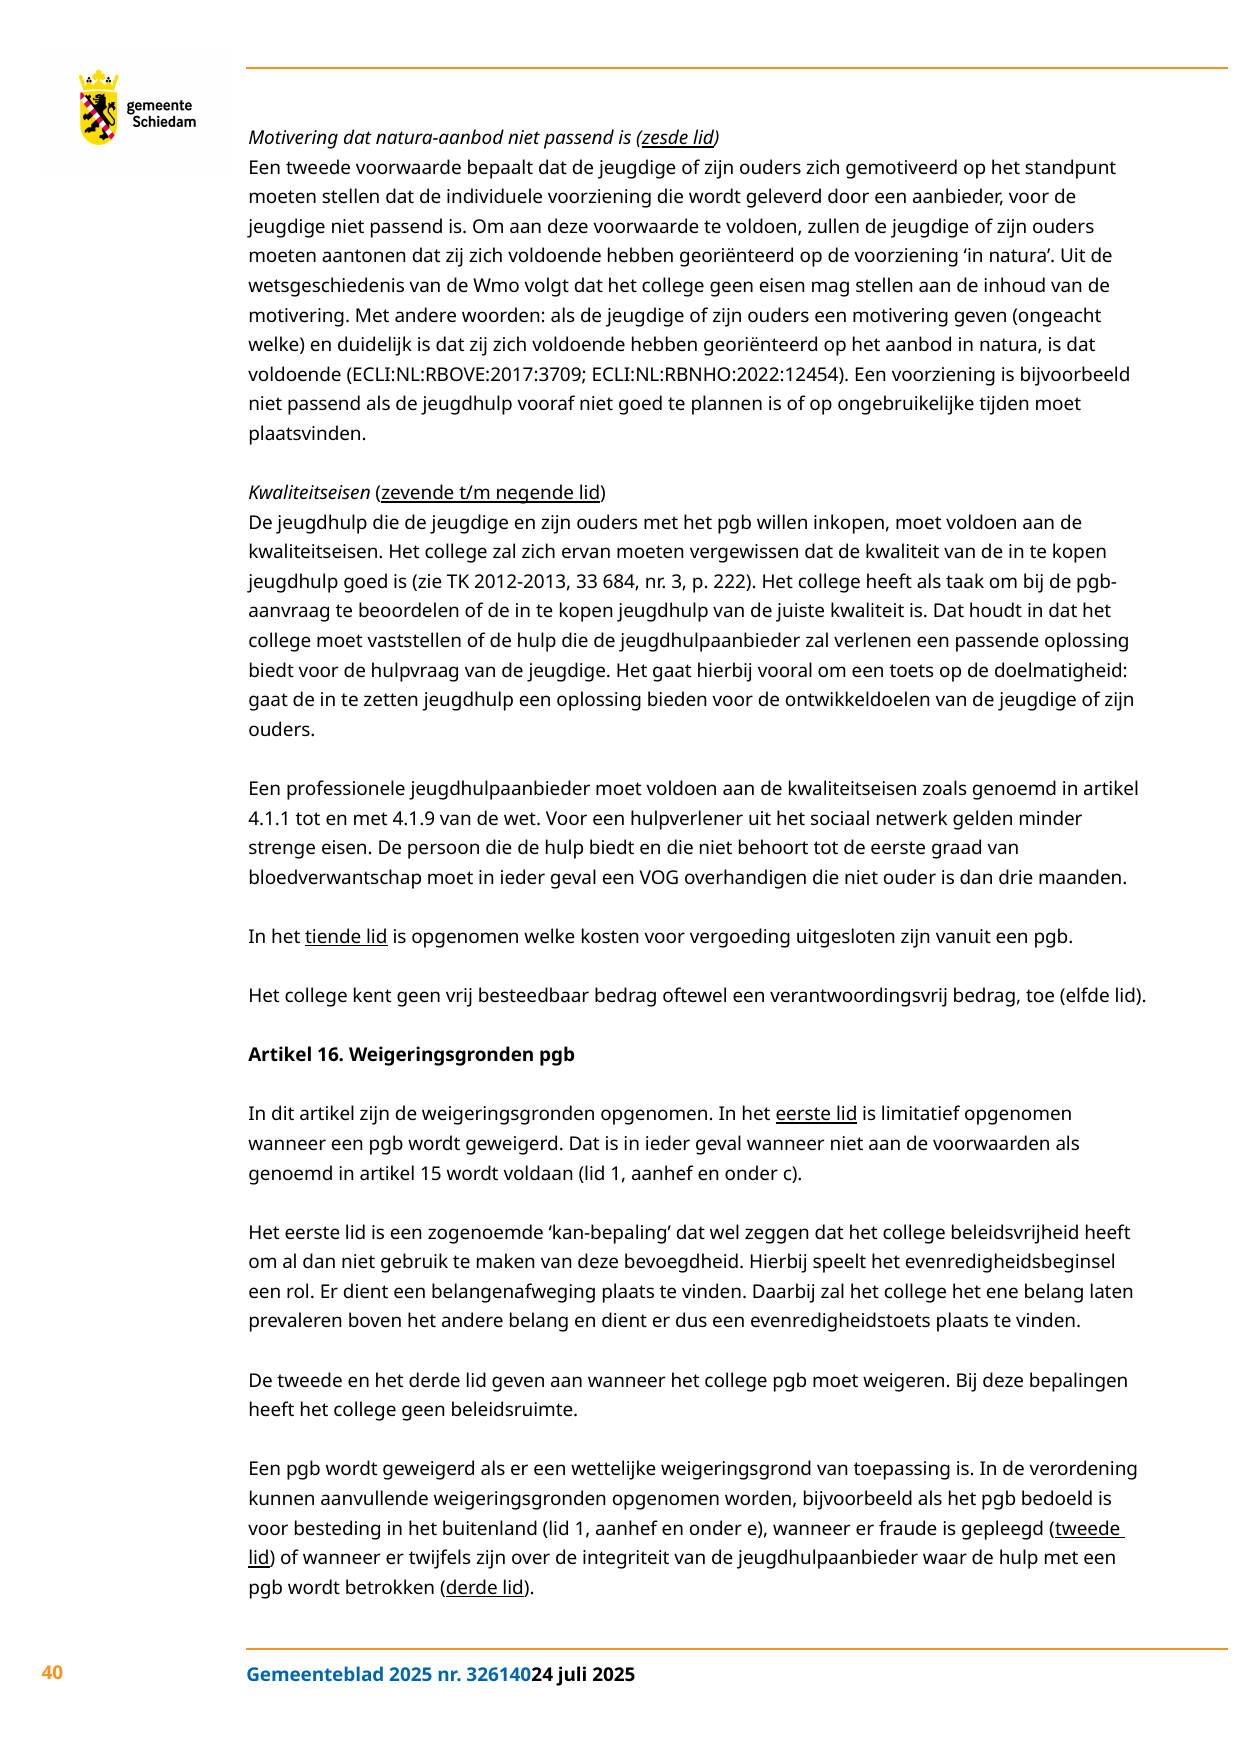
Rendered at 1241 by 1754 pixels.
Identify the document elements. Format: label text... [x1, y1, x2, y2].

text In het tiende lid is opgenomen welke kosten voor vergoeding uitgesloten zijn vanuit een pgb. [248, 923, 1152, 949]
text Kwaliteitseisen (zevende t/m negende lid) [248, 479, 1152, 505]
text Een pgb wordt geweigerd als er een wettelijke weigeringsgrond van toepassing is. In de verordening kunnen aanvullende weigeringsgronden opgenomen worden, bijvoorbeeld als het pgb bedoeld is voor besteding in het buitenland (lid 1, aanhef en onder e), wanneer er fraude is gepleegd (tweede lid) of wanneer er twijfels zijn over de integriteit van de jeugdhulpaanbieder waar de hulp met een pgb wordt betrokken (derde lid). [248, 1456, 1152, 1600]
text Artikel 16. Weigeringsgronden pgb [248, 1041, 1152, 1067]
text De jeugdhulp die de jeugdige en zijn ouders met het pgb willen inkopen, moet voldoen aan de kwaliteitseisen. Het college zal zich ervan moeten vergewissen dat de kwaliteit van de in te kopen jeugdhulp goed is (zie TK 2012-2013, 33 684, nr. 3, p. 222). Het college heeft als taak om bij de pgb-aanvraag te beoordelen of de in te kopen jeugdhulp van de juiste kwaliteit is. Dat houdt in dat het college moet vaststellen of de hulp die de jeugdhulpaanbieder zal verlenen een passende oplossing biedt voor de hulpvraag van de jeugdige. Het gaat hierbij vooral om een toets op de doelmatigheid: gaat de in te zetten jeugdhulp een oplossing bieden voor de ontwikkeldoelen van de jeugdige of zijn ouders. [248, 509, 1152, 742]
text In dit artikel zijn de weigeringsgronden opgenomen. In het eerste lid is limitatief opgenomen wanneer een pgb wordt geweigerd. Dat is in ieder geval wanneer niet aan de voorwaarden als genoemd in artikel 15 wordt voldaan (lid 1, aanhef en onder c). [248, 1101, 1152, 1186]
text Het college kent geen vrij besteedbaar bedrag oftewel een verantwoordingsvrij bedrag, toe (elfde lid). [248, 982, 1152, 1008]
text Een tweede voorwaarde bepaalt dat de jeugdige of zijn ouders zich gemotiveerd op het standpunt moeten stellen dat de individuele voorziening die wordt geleverd door een aanbieder, voor de jeugdige niet passend is. Om aan deze voorwaarde te voldoen, zullen de jeugdige of zijn ouders moeten aantonen dat zij zich voldoende hebben georiënteerd op de voorziening ‘in natura’. Uit de wetsgeschiedenis van de Wmo volgt dat het college geen eisen mag stellen aan de inhoud van de motivering. Met andere woorden: als de jeugdige of zijn ouders een motivering geven (ongeacht welke) en duidelijk is dat zij zich voldoende hebben georiënteerd op het aanbod in natura, is dat voldoende (ECLI:NL:RBOVE:2017:3709; ECLI:NL:RBNHO:2022:12454). Een voorziening is bijvoorbeeld niet passend als de jeugdhulp vooraf niet goed te plannen is of op ongebruikelijke tijden moet plaatsvinden. [248, 154, 1152, 446]
text De tweede en het derde lid geven aan wanneer het college pgb moet weigeren. Bij deze bepalingen heeft het college geen beleidsruimte. [248, 1367, 1152, 1422]
text Het eerste lid is een zogenoemde ‘kan-bepaling’ dat wel zeggen dat het college beleidsvrijheid heeft om al dan niet gebruik te maken van deze bevoegdheid. Hierbij speelt het evenredigheidsbeginsel een rol. Er dient een belangenafweging plaats te vinden. Daarbij zal het college het ene belang laten prevaleren boven het andere belang en dient er dus een evenredigheidstoets plaats te vinden. [248, 1219, 1152, 1333]
text Motivering dat natura-aanbod niet passend is (zesde lid) [248, 124, 1152, 150]
picture [41, 47, 231, 172]
text Een professionele jeugdhulpaanbieder moet voldoen aan de kwaliteitseisen zoals genoemd in artikel 4.1.1 tot en met 4.1.9 van de wet. Voor een hulpverlener uit het sociaal netwerk gelden minder strenge eisen. De persoon die de hulp biedt en die niet behoort tot de eerste graad van bloedverwantschap moet in ieder geval een VOG overhandigen die niet ouder is dan drie maanden. [248, 775, 1152, 890]
